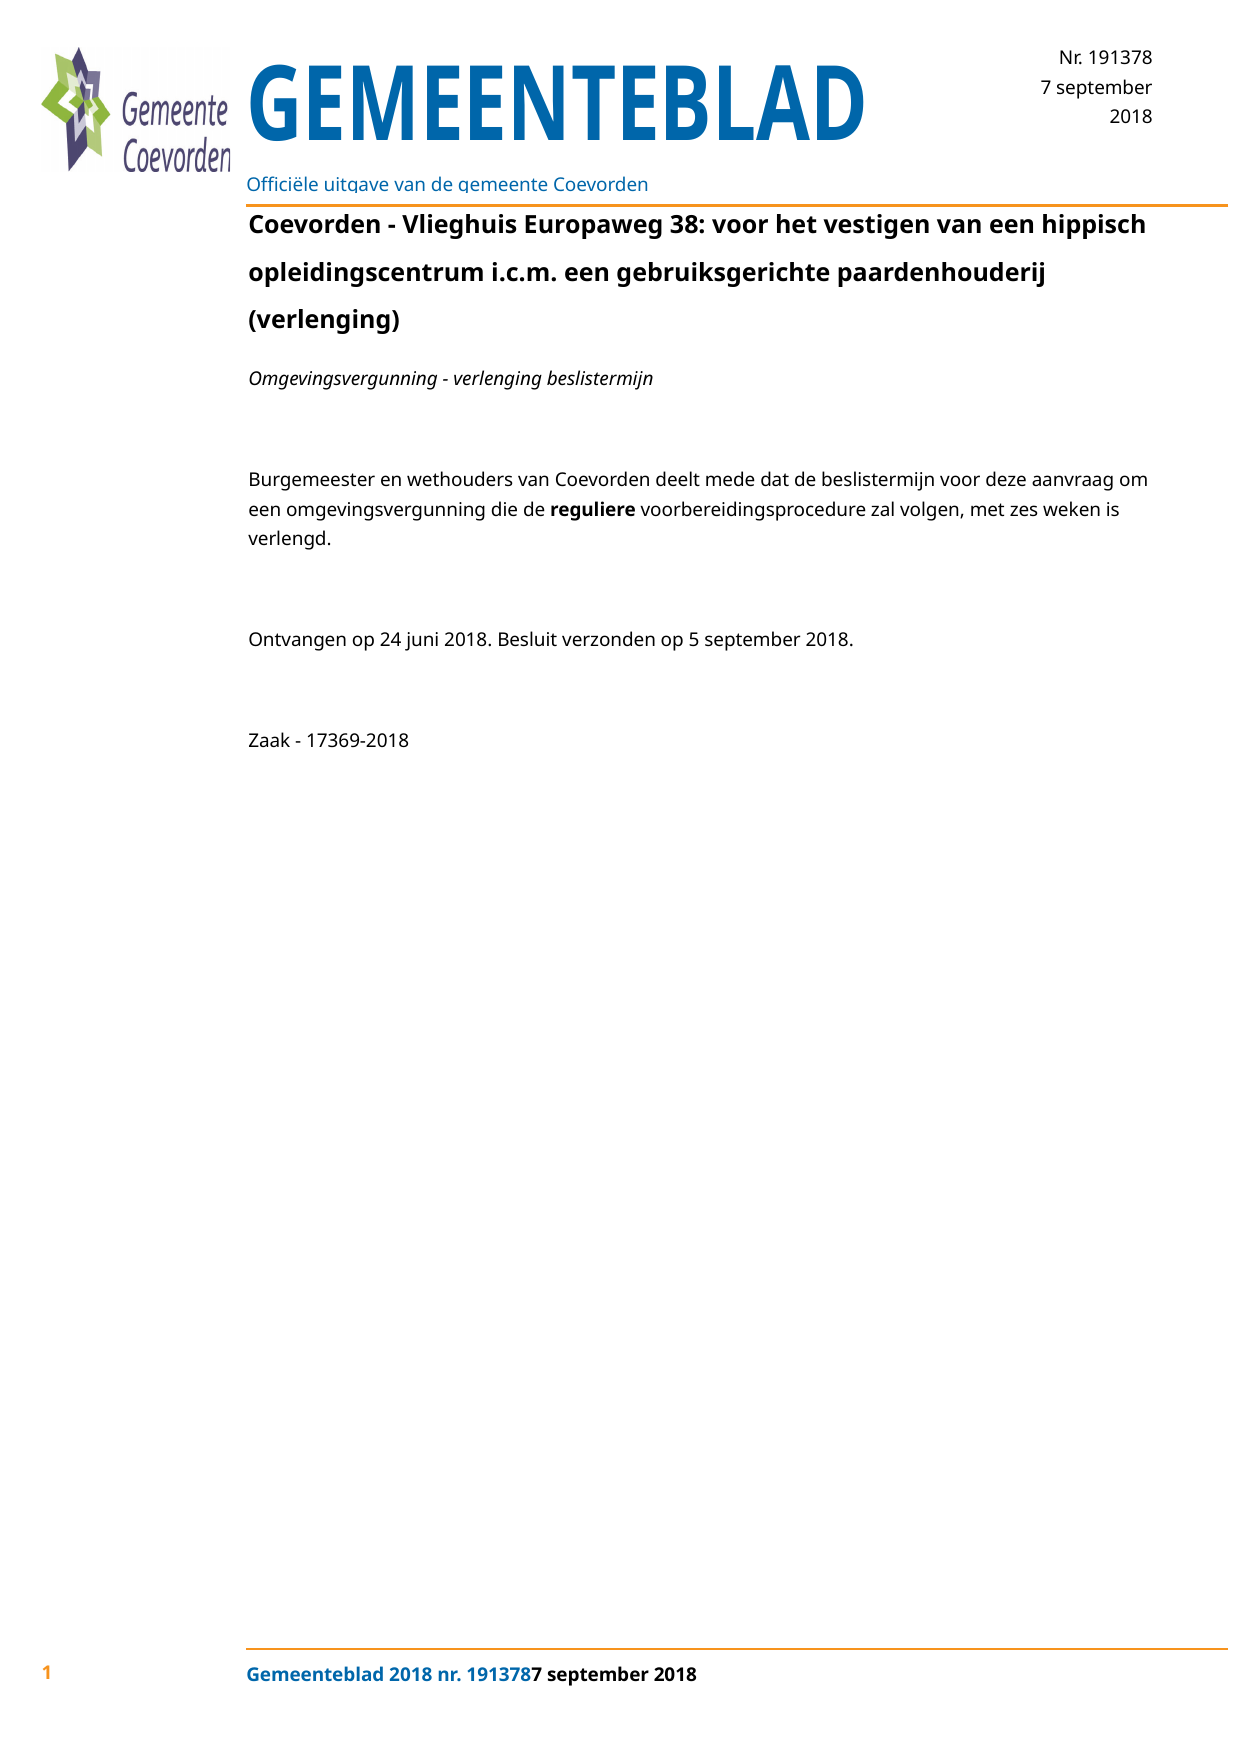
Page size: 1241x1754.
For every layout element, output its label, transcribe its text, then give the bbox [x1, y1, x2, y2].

picture [41, 47, 231, 172]
text Omgevingsvergunning - verlenging beslistermijn [248, 366, 1152, 391]
text Zaak - 17369-2018 [248, 727, 1152, 753]
text Burgemeester en wethouders van Coevorden deelt mede dat de beslistermijn voor deze aanvraag om een omgevingsvergunning die de reguliere voorbereidingsprocedure zal volgen, met zes weken is verlengd. [248, 466, 1152, 551]
text Coevorden - Vlieghuis Europaweg 38: voor het vestigen van een hippisch opleidingscentrum i.c.m. een gebruiksgerichte paardenhouderij (verlenging) [248, 207, 1152, 336]
text Ontvangen op 24 juni 2018. Besluit verzonden op 5 september 2018. [248, 626, 1152, 652]
